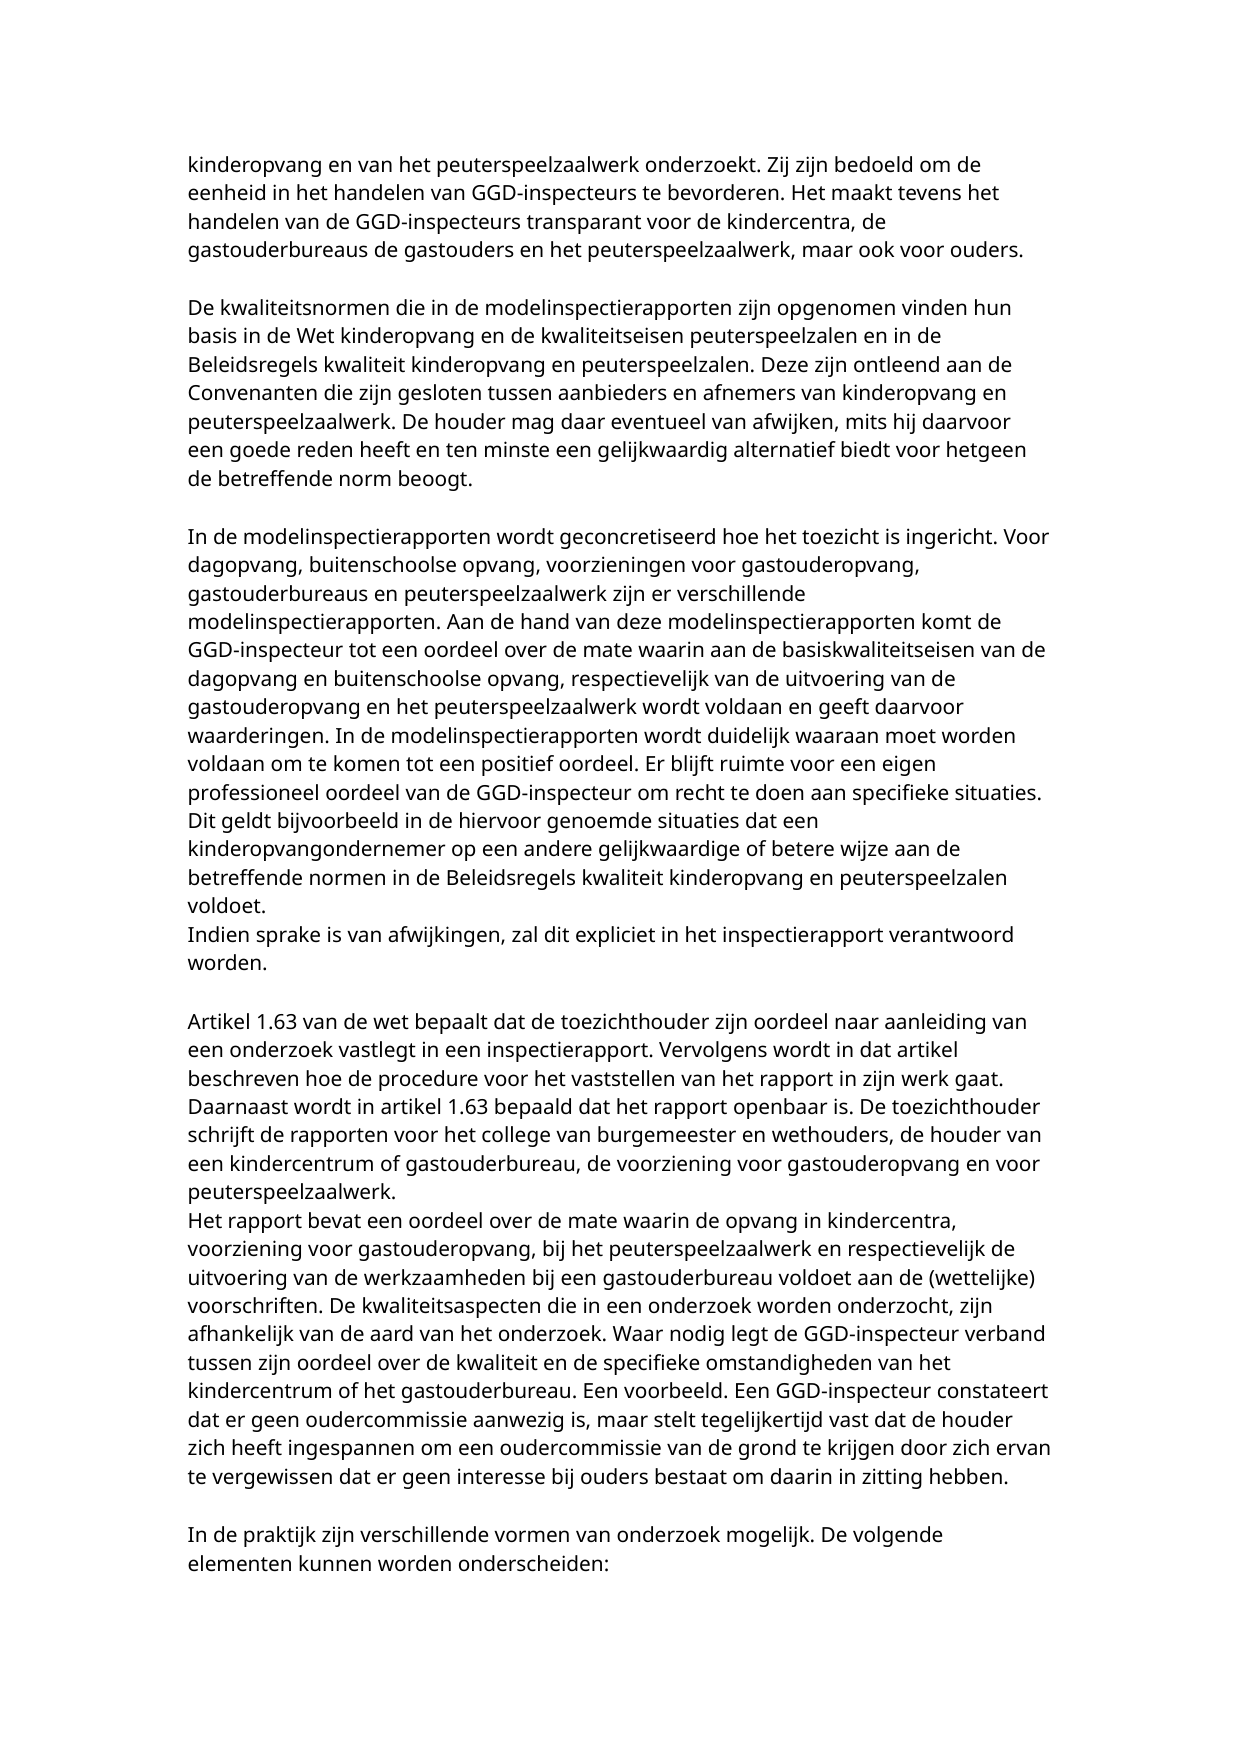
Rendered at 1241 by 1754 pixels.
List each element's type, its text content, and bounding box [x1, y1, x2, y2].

text kinderopvang en van het peuterspeelzaalwerk onderzoekt. Zij zijn bedoeld om de eenheid in het handelen van GGD-inspecteurs te bevorderen. Het maakt tevens het handelen van de GGD-inspecteurs transparant voor de kindercentra, de gastouderbureaus de gastouders en het peuterspeelzaalwerk, maar ook voor ouders. [187, 150, 1053, 264]
text Het rapport bevat een oordeel over de mate waarin de opvang in kindercentra, voorziening voor gastouderopvang, bij het peuterspeelzaalwerk en respectievelijk de uitvoering van de werkzaamheden bij een gastouderbureau voldoet aan de (wettelijke) voorschriften. De kwaliteitsaspecten die in een onderzoek worden onderzocht, zijn afhankelijk van de aard van het onderzoek. Waar nodig legt de GGD-inspecteur verband tussen zijn oordeel over de kwaliteit en de specifieke omstandigheden van het kindercentrum of het gastouderbureau. Een voorbeeld. Een GGD-inspecteur constateert dat er geen oudercommissie aanwezig is, maar stelt tegelijkertijd vast dat de houder zich heeft ingespannen om een oudercommissie van de grond te krijgen door zich ervan te vergewissen dat er geen interesse bij ouders bestaat om daarin in zitting hebben. [187, 1206, 1053, 1490]
text De kwaliteitsnormen die in de modelinspectierapporten zijn opgenomen vinden hun basis in de Wet kinderopvang en de kwaliteitseisen peuterspeelzalen en in de Beleidsregels kwaliteit kinderopvang en peuterspeelzalen. Deze zijn ontleend aan de Convenanten die zijn gesloten tussen aanbieders en afnemers van kinderopvang en peuterspeelzaalwerk. De houder mag daar eventueel van afwijken, mits hij daarvoor een goede reden heeft en ten minste een gelijkwaardig alternatief biedt voor hetgeen de betreffende norm beoogt. [187, 293, 1053, 492]
text Artikel 1.63 van de wet bepaalt dat de toezichthouder zijn oordeel naar aanleiding van een onderzoek vastlegt in een inspectierapport. Vervolgens wordt in dat artikel beschreven hoe de procedure voor het vaststellen van het rapport in zijn werk gaat. Daarnaast wordt in artikel 1.63 bepaald dat het rapport openbaar is. De toezichthouder schrijft de rapporten voor het college van burgemeester en wethouders, de houder van een kindercentrum of gastouderbureau, de voorziening voor gastouderopvang en voor peuterspeelzaalwerk. [187, 1007, 1053, 1206]
text Indien sprake is van afwijkingen, zal dit expliciet in het inspectierapport verantwoord worden. [187, 920, 1053, 977]
text In de modelinspectierapporten wordt geconcretiseerd hoe het toezicht is ingericht. Voor dagopvang, buitenschoolse opvang, voorzieningen voor gastouderopvang, gastouderbureaus en peuterspeelzaalwerk zijn er verschillende modelinspectierapporten. Aan de hand van deze modelinspectierapporten komt de GGD-inspecteur tot een oordeel over de mate waarin aan de basiskwaliteitseisen van de dagopvang en buitenschoolse opvang, respectievelijk van de uitvoering van de gastouderopvang en het peuterspeelzaalwerk wordt voldaan en geeft daarvoor waarderingen. In de modelinspectierapporten wordt duidelijk waaraan moet worden voldaan om te komen tot een positief oordeel. Er blijft ruimte voor een eigen professioneel oordeel van de GGD-inspecteur om recht te doen aan specifieke situaties. Dit geldt bijvoorbeeld in de hiervoor genoemde situaties dat een kinderopvangondernemer op een andere gelijkwaardige of betere wijze aan de betreffende normen in de Beleidsregels kwaliteit kinderopvang en peuterspeelzalen voldoet. [187, 522, 1053, 920]
text In de praktijk zijn verschillende vormen van onderzoek mogelijk. De volgende elementen kunnen worden onderscheiden: [187, 1520, 1053, 1577]
